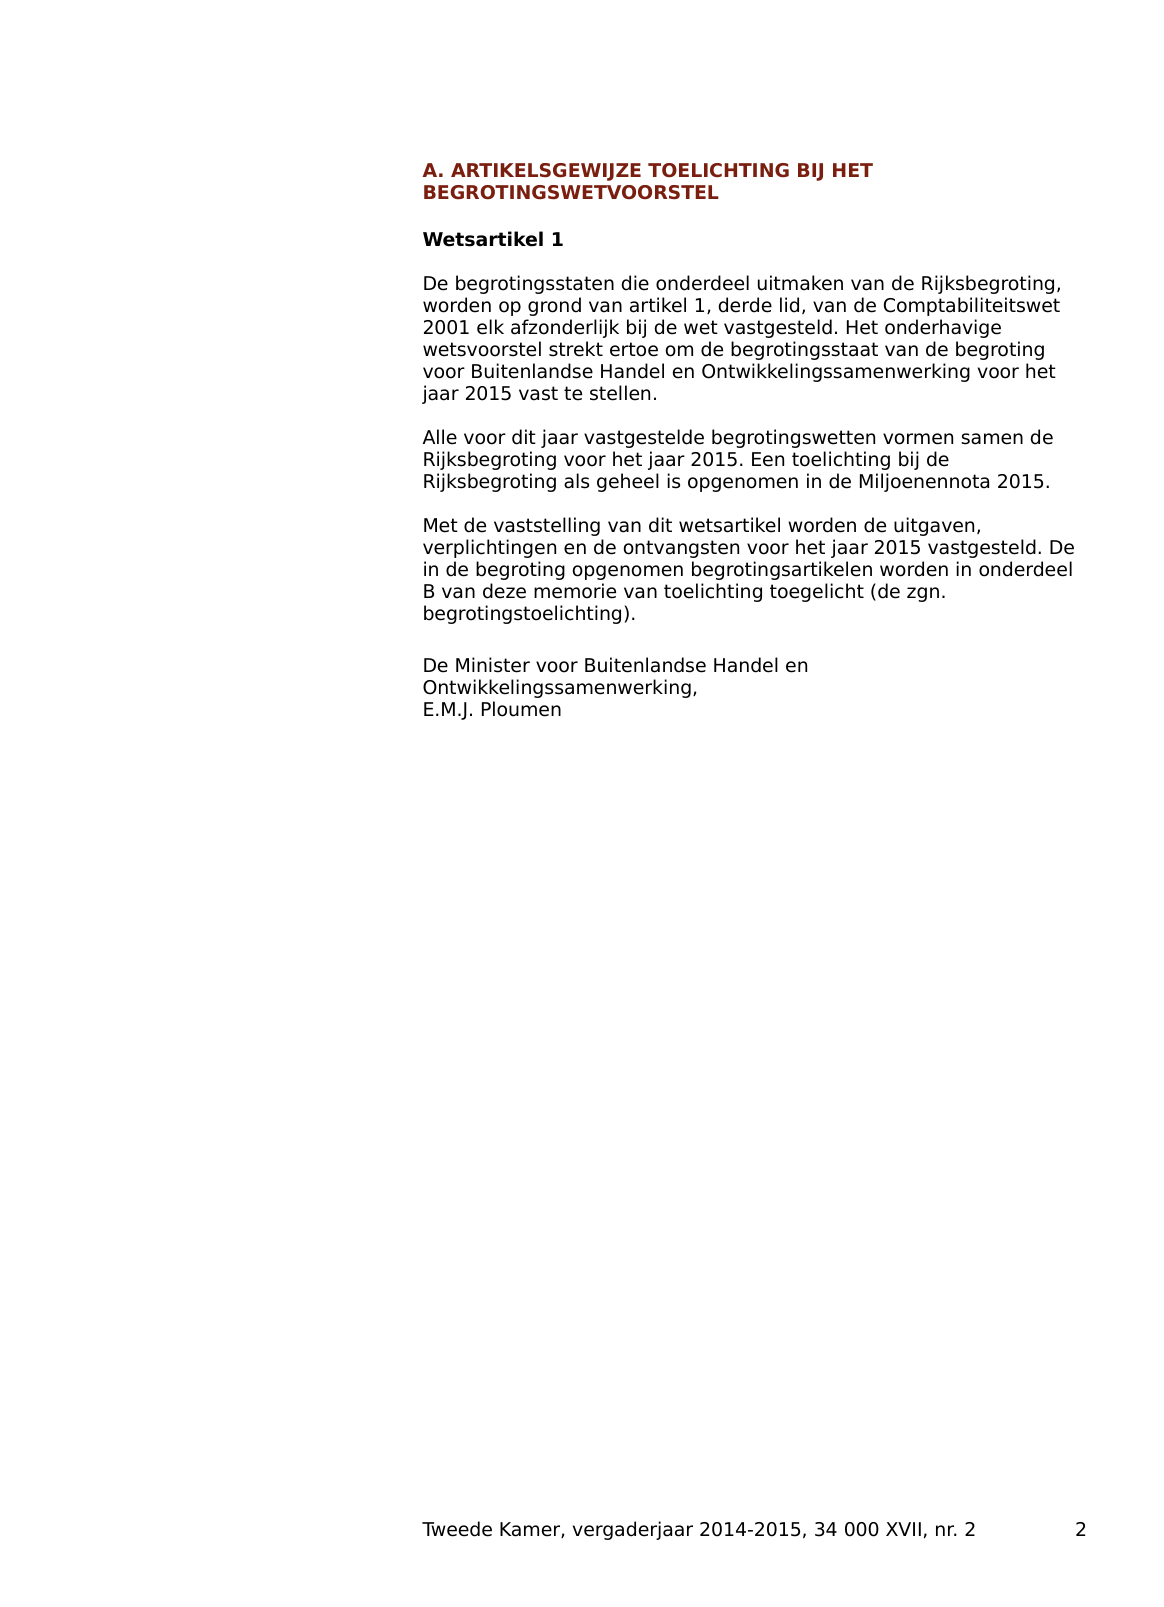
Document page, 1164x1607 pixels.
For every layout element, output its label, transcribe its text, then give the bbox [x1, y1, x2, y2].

text De begrotingsstaten die onderdeel uitmaken van de Rijksbegroting, worden op grond van artikel 1, derde lid, van de Comptabiliteitswet 2001 elk afzonderlijk bij de wet vastgesteld. Het onderhavige wetsvoorstel strekt ertoe om de begrotingsstaat van de begroting voor Buitenlandse Handel en Ontwikkelingssamenwerking voor het jaar 2015 vast te stellen. [422, 273, 1087, 405]
text Alle voor dit jaar vastgestelde begrotingswetten vormen samen de Rijksbegroting voor het jaar 2015. Een toelichting bij de Rijksbegroting als geheel is opgenomen in de Miljoenennota 2015. [422, 427, 1087, 493]
text Met de vaststelling van dit wetsartikel worden de uitgaven, verplichtingen en de ontvangsten voor het jaar 2015 vastgesteld. De in de begroting opgenomen begrotingsartikelen worden in onderdeel B van deze memorie van toelichting toegelicht (de zgn. begrotingstoelichting). [422, 515, 1087, 625]
subtitle A. ARTIKELSGEWIJZE TOELICHTING BIJ HET BEGROTINGSWETVOORSTEL [422, 160, 1087, 204]
subtitle Wetsartikel 1 [422, 229, 1087, 251]
text De Minister voor Buitenlandse Handel en Ontwikkelingssamenwerking, E.M.J. Ploumen [422, 655, 1087, 721]
